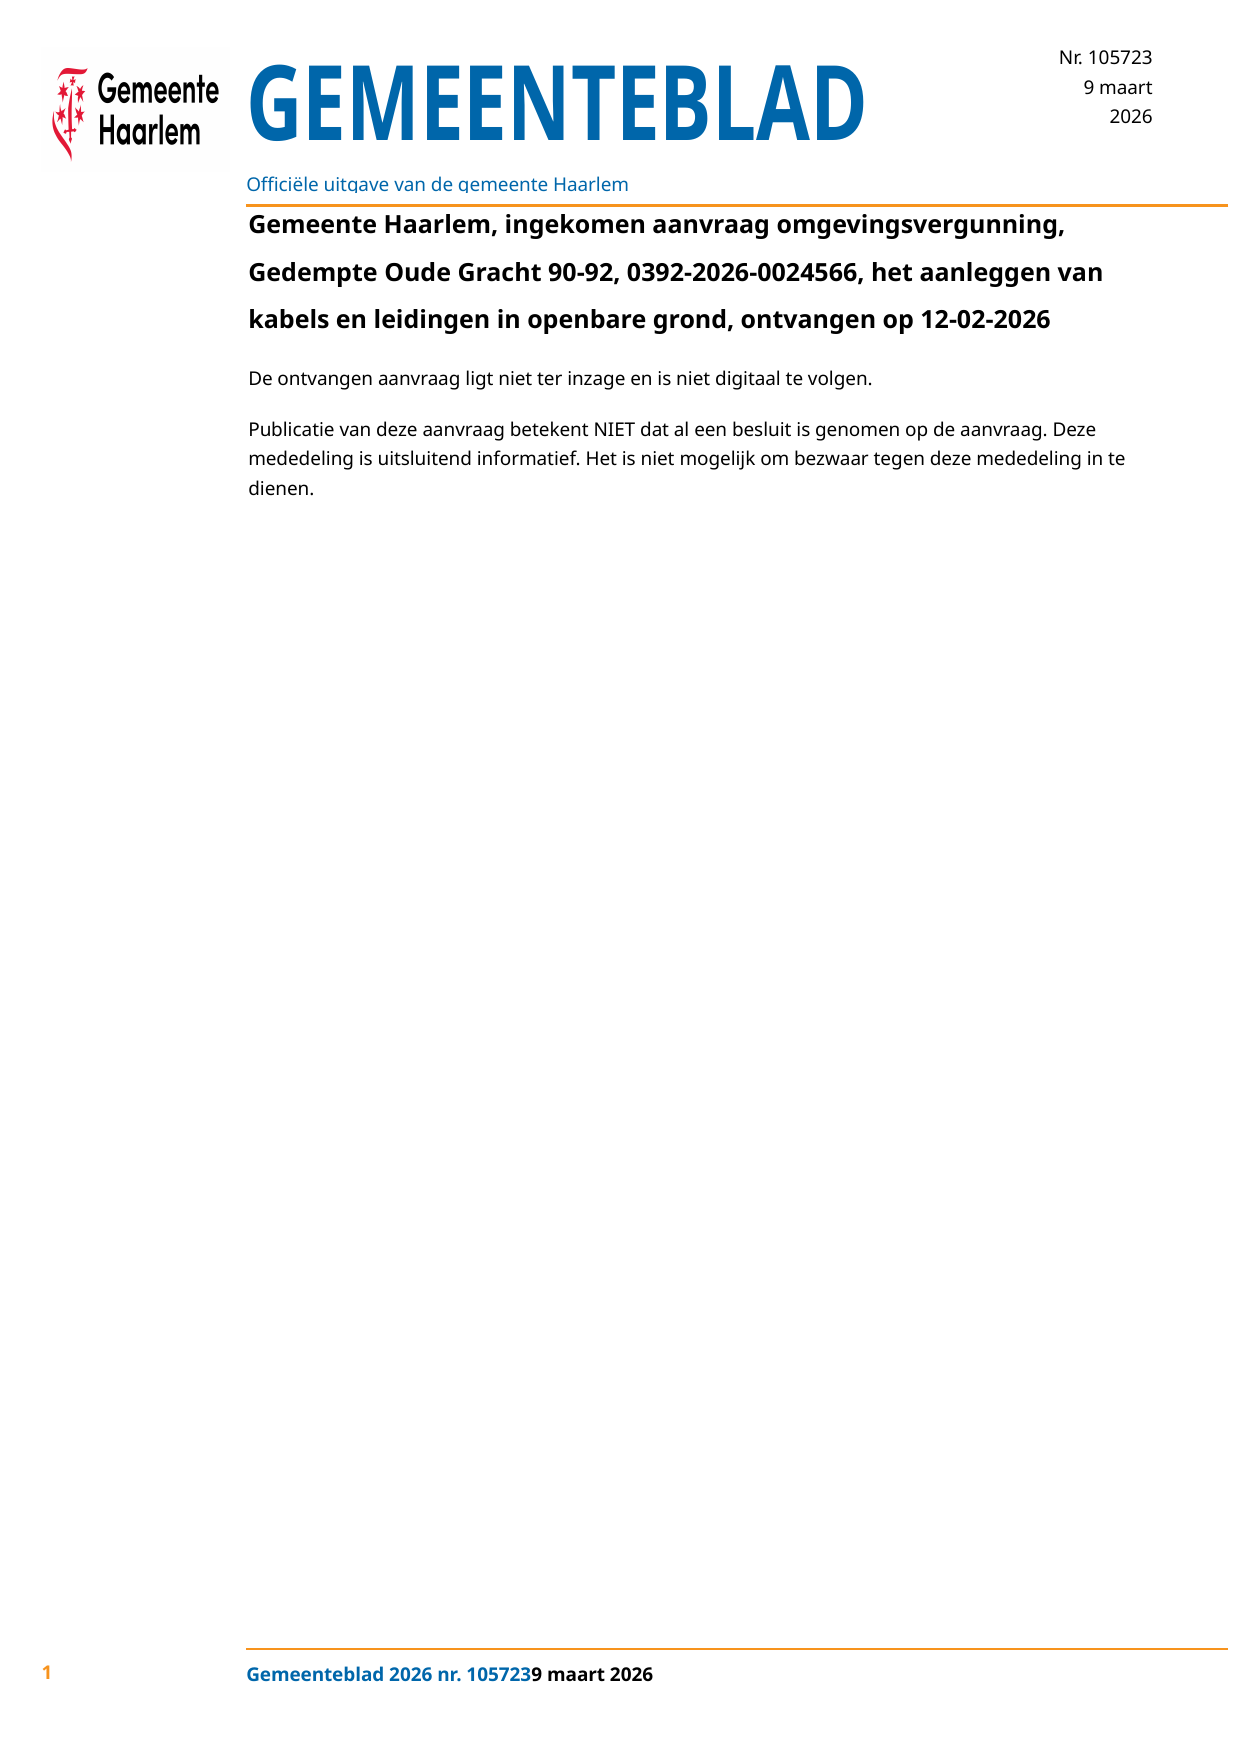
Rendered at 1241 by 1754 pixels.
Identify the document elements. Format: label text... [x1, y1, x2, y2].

text Gemeente Haarlem, ingekomen aanvraag omgevingsvergunning, Gedempte Oude Gracht 90-92, 0392-2026-0024566, het aanleggen van kabels en leidingen in openbare grond, ontvangen op 12-02-2026 [248, 207, 1152, 336]
picture [41, 47, 231, 172]
text De ontvangen aanvraag ligt niet ter inzage en is niet digitaal te volgen. [248, 366, 1152, 391]
text Publicatie van deze aanvraag betekent NIET dat al een besluit is genomen op de aanvraag. Deze mededeling is uitsluitend informatief. Het is niet mogelijk om bezwaar tegen deze mededeling in te dienen. [248, 416, 1152, 501]
